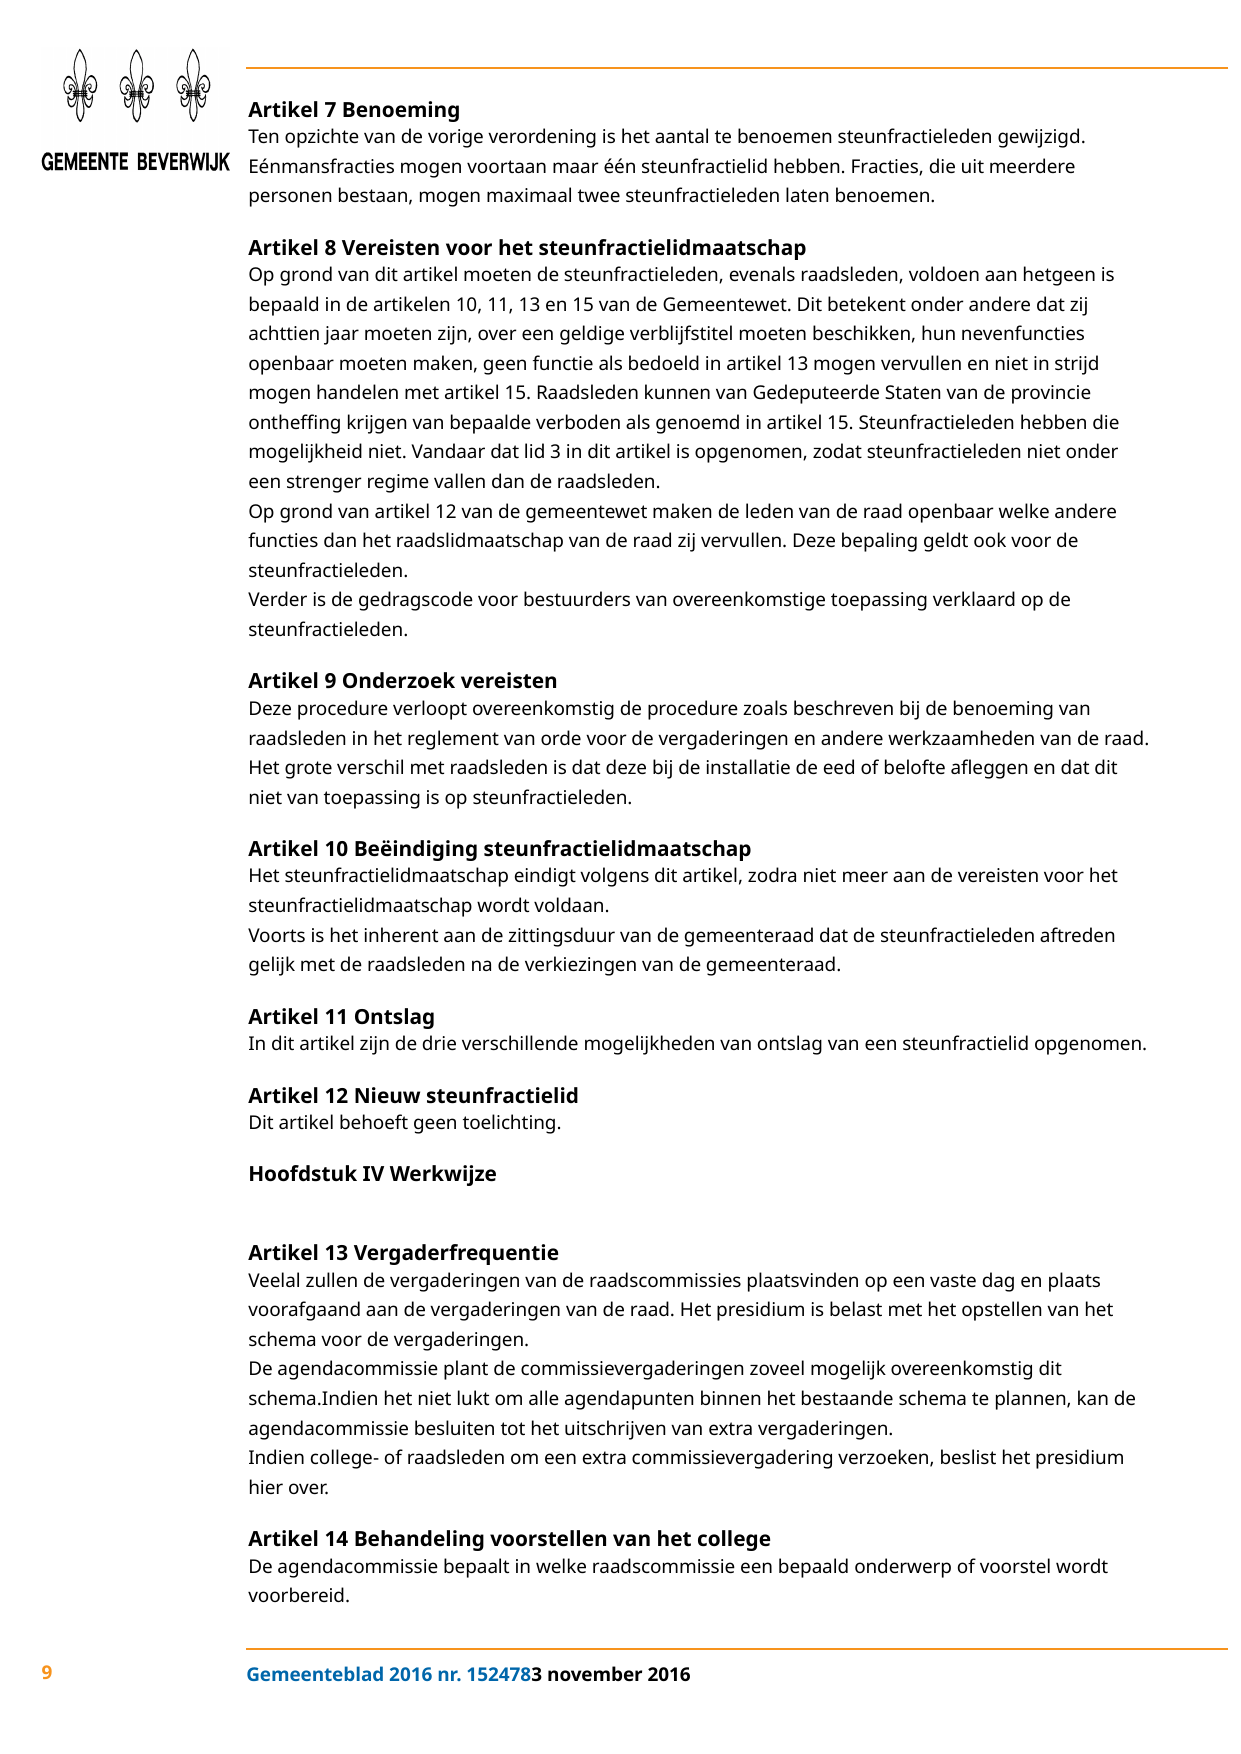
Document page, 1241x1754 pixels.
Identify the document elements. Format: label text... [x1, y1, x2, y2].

text Ten opzichte van de vorige verordening is het aantal te benoemen steunfractieleden gewijzigd. Eénmansfracties mogen voortaan maar één steunfractielid hebben. Fracties, die uit meerdere personen bestaan, mogen maximaal twee steunfractieleden laten benoemen. [248, 123, 1152, 208]
text Artikel 8 Vereisten voor het steunfractielidmaatschap [248, 233, 1152, 261]
text Artikel 7 Benoeming [248, 95, 1152, 123]
text In dit artikel zijn de drie verschillende mogelijkheden van ontslag van een steunfractielid opgenomen. [248, 1030, 1152, 1056]
text De agendacommissie plant de commissievergaderingen zoveel mogelijk overeenkomstig dit schema.Indien het niet lukt om alle agendapunten binnen het bestaande schema te plannen, kan de agendacommissie besluiten tot het uitschrijven van extra vergaderingen. [248, 1356, 1152, 1441]
text Op grond van artikel 12 van de gemeentewet maken de leden van de raad openbaar welke andere functies dan het raadslidmaatschap van de raad zij vervullen. Deze bepaling geldt ook voor de steunfractieleden. [248, 498, 1152, 583]
text Verder is de gedragscode voor bestuurders van overeenkomstige toepassing verklaard op de steunfractieleden. [248, 587, 1152, 642]
text Op grond van dit artikel moeten de steunfractieleden, evenals raadsleden, voldoen aan hetgeen is bepaald in de artikelen 10, 11, 13 en 15 van de Gemeentewet. Dit betekent onder andere dat zij achttien jaar moeten zijn, over een geldige verblijfstitel moeten beschikken, hun nevenfuncties openbaar moeten maken, geen functie als bedoeld in artikel 13 mogen vervullen en niet in strijd mogen handelen met artikel 15. Raadsleden kunnen van Gedeputeerde Staten van de provincie ontheffing krijgen van bepaalde verboden als genoemd in artikel 15. Steunfractieleden hebben die mogelijkheid niet. Vandaar dat lid 3 in dit artikel is opgenomen, zodat steunfractieleden niet onder een strenger regime vallen dan de raadsleden. [248, 261, 1152, 494]
text Voorts is het inherent aan de zittingsduur van de gemeenteraad dat de steunfractieleden aftreden gelijk met de raadsleden na de verkiezingen van de gemeenteraad. [248, 922, 1152, 977]
text Indien college- of raadsleden om een extra commissievergadering verzoeken, beslist het presidium hier over. [248, 1444, 1152, 1500]
text Artikel 11 Ontslag [248, 1002, 1152, 1030]
text Artikel 13 Vergaderfrequentie [248, 1238, 1152, 1267]
text Veelal zullen de vergaderingen van de raadscommissies plaatsvinden op een vaste dag en plaats voorafgaand aan de vergaderingen van de raad. Het presidium is belast met het opstellen van het schema voor de vergaderingen. [248, 1267, 1152, 1352]
text Hoofdstuk IV Werkwijze [248, 1159, 1152, 1188]
text Artikel 14 Behandeling voorstellen van het college [248, 1524, 1152, 1553]
picture [41, 47, 231, 172]
text Artikel 9 Onderzoek vereisten [248, 667, 1152, 695]
text De agendacommissie bepaalt in welke raadscommissie een bepaald onderwerp of voorstel wordt voorbereid. [248, 1553, 1152, 1608]
text Artikel 12 Nieuw steunfractielid [248, 1081, 1152, 1109]
text Artikel 10 Beëindiging steunfractielidmaatschap [248, 834, 1152, 863]
text Dit artikel behoeft geen toelichting. [248, 1109, 1152, 1135]
text Het steunfractielidmaatschap eindigt volgens dit artikel, zodra niet meer aan de vereisten voor het steunfractielidmaatschap wordt voldaan. [248, 863, 1152, 918]
text Deze procedure verloopt overeenkomstig de procedure zoals beschreven bij de benoeming van raadsleden in het reglement van orde voor de vergaderingen en andere werkzaamheden van de raad. Het grote verschil met raadsleden is dat deze bij de installatie de eed of belofte afleggen en dat dit niet van toepassing is op steunfractieleden. [248, 695, 1152, 809]
